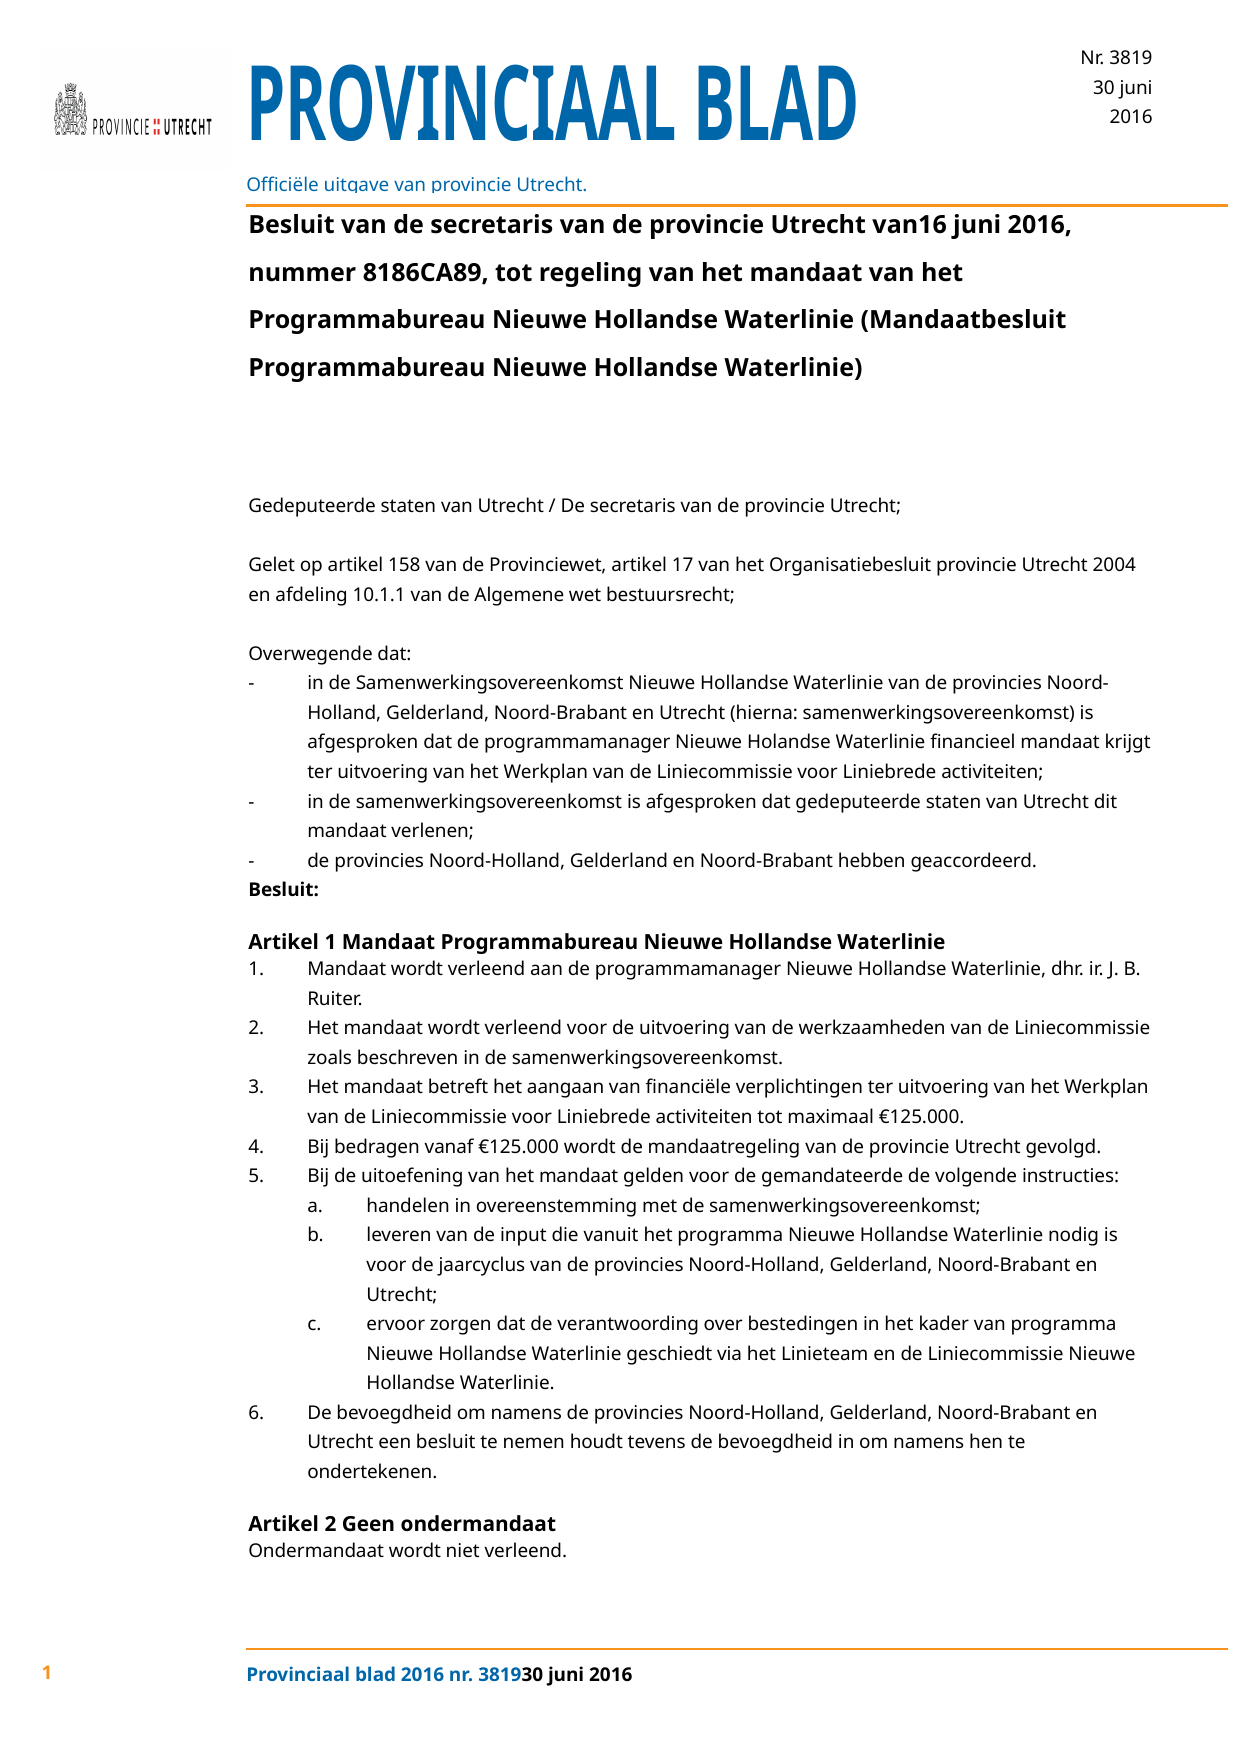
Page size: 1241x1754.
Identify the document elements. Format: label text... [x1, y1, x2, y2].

list leveren van de input die vanuit het programma Nieuwe Hollandse Waterlinie nodig is voor de jaarcyclus van de provincies Noord-Holland, Gelderland, Noord-Brabant en Utrecht; [307, 1222, 1152, 1307]
list De bevoegdheid om namens de provincies Noord-Holland, Gelderland, Noord-Brabant en Utrecht een besluit te nemen houdt tevens de bevoegdheid in om namens hen te ondertekenen. [248, 1399, 1152, 1484]
list handelen in overeenstemming met de samenwerkingsovereenkomst; [307, 1192, 1152, 1218]
list in de Samenwerkingsovereenkomst Nieuwe Hollandse Waterlinie van de provincies Noord- Holland, Gelderland, Noord-Brabant en Utrecht (hierna: samenwerkingsovereenkomst) is afgesproken dat de programmamanager Nieuwe Holandse Waterlinie financieel mandaat krijgt ter uitvoering van het Werkplan van de Liniecommissie voor Liniebrede activiteiten; [248, 669, 1152, 784]
text Artikel 1 Mandaat Programmabureau Nieuwe Hollandse Waterlinie [248, 927, 1152, 955]
list Het mandaat betreft het aangaan van financiële verplichtingen ter uitvoering van het Werkplan van de Liniecommissie voor Liniebrede activiteiten tot maximaal €125.000. [248, 1074, 1152, 1129]
text Besluit van de secretaris van de provincie Utrecht van16 juni 2016, nummer 8186CA89, tot regeling van het mandaat van het Programmabureau Nieuwe Hollandse Waterlinie (Mandaatbesluit Programmabureau Nieuwe Hollandse Waterlinie) [248, 207, 1152, 384]
text Gedeputeerde staten van Utrecht / De secretaris van de provincie Utrecht; [248, 492, 1152, 518]
list Bij bedragen vanaf €125.000 wordt de mandaatregeling van de provincie Utrecht gevolgd. [248, 1133, 1152, 1159]
text Besluit: [248, 877, 1152, 902]
list in de samenwerkingsovereenkomst is afgesproken dat gedeputeerde staten van Utrecht dit mandaat verlenen; [248, 788, 1152, 843]
text Artikel 2 Geen ondermandaat [248, 1509, 1152, 1537]
picture [41, 47, 231, 172]
list Mandaat wordt verleend aan de programmamanager Nieuwe Hollandse Waterlinie, dhr. ir. J. B. Ruiter. [248, 955, 1152, 1011]
text Gelet op artikel 158 van de Provinciewet, artikel 17 van het Organisatiebesluit provincie Utrecht 2004 en afdeling 10.1.1 van de Algemene wet bestuursrecht; [248, 551, 1152, 606]
text Overwegende dat: [248, 640, 1152, 666]
list Het mandaat wordt verleend voor de uitvoering van de werkzaamheden van de Liniecommissie zoals beschreven in de samenwerkingsovereenkomst. [248, 1014, 1152, 1070]
list de provincies Noord-Holland, Gelderland en Noord-Brabant hebben geaccordeerd. [248, 847, 1152, 873]
list Bij de uitoefening van het mandaat gelden voor de gemandateerde de volgende instructies: [248, 1162, 1152, 1188]
list ervoor zorgen dat de verantwoording over bestedingen in het kader van programma Nieuwe Hollandse Waterlinie geschiedt via het Linieteam en de Liniecommissie Nieuwe Hollandse Waterlinie. [307, 1310, 1152, 1395]
text Ondermandaat wordt niet verleend. [248, 1537, 1152, 1563]
